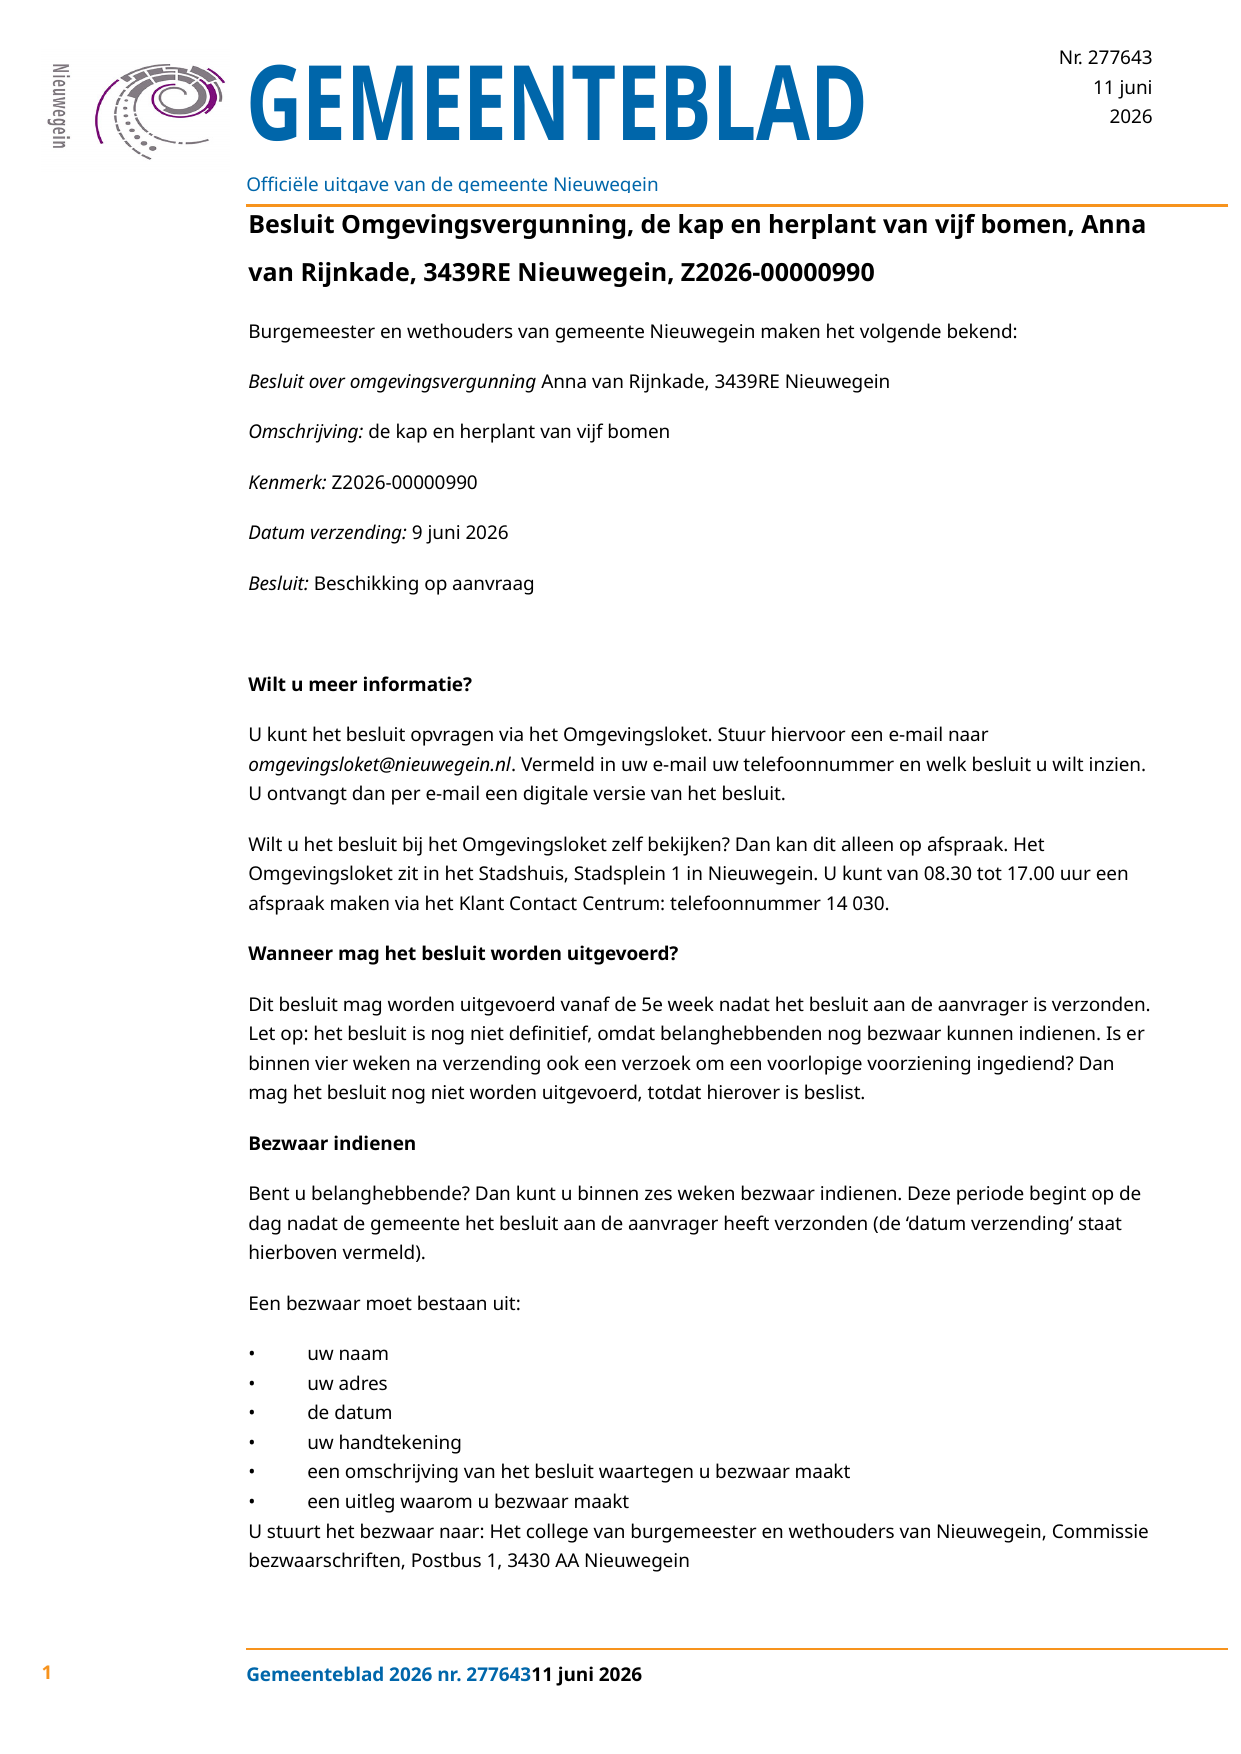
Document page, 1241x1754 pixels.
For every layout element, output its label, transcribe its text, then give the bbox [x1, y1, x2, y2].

text Bezwaar indienen [248, 1130, 1152, 1156]
picture [41, 47, 231, 172]
text Een bezwaar moet bestaan uit: [248, 1290, 1152, 1316]
text U stuurt het bezwaar naar: Het college van burgemeester en wethouders van Nieuwegein, Commissie bezwaarschriften, Postbus 1, 3430 AA Nieuwegein [248, 1518, 1152, 1573]
list uw handtekening [248, 1429, 1152, 1455]
text Omschrijving: de kap en herplant van vijf bomen [248, 419, 1152, 444]
text Wilt u meer informatie? [248, 671, 1152, 697]
text Dit besluit mag worden uitgevoerd vanaf de 5e week nadat het besluit aan de aanvrager is verzonden. Let op: het besluit is nog niet definitief, omdat belanghebbenden nog bezwaar kunnen indienen. Is er binnen vier weken na verzending ook een verzoek om een voorlopige voorziening ingediend? Dan mag het besluit nog niet worden uitgevoerd, totdat hierover is beslist. [248, 991, 1152, 1105]
text Wanneer mag het besluit worden uitgevoerd? [248, 940, 1152, 966]
list de datum [248, 1399, 1152, 1425]
text Besluit over omgevingsvergunning Anna van Rijnkade, 3439RE Nieuwegein [248, 368, 1152, 394]
text Datum verzending: 9 juni 2026 [248, 519, 1152, 545]
text Bent u belanghebbende? Dan kunt u binnen zes weken bezwaar indienen. Deze periode begint op de dag nadat de gemeente het besluit aan de aanvrager heeft verzonden (de ‘datum verzending’ staat hierboven vermeld). [248, 1180, 1152, 1265]
list een omschrijving van het besluit waartegen u bezwaar maakt [248, 1459, 1152, 1484]
text Kenmerk: Z2026-00000990 [248, 469, 1152, 495]
text U kunt het besluit opvragen via het Omgevingsloket. Stuur hiervoor een e-mail naar omgevingsloket@nieuwegein.nl. Vermeld in uw e-mail uw telefoonnummer en welk besluit u wilt inzien. U ontvangt dan per e-mail een digitale versie van het besluit. [248, 721, 1152, 806]
list een uitleg waarom u bezwaar maakt [248, 1488, 1152, 1514]
list uw naam [248, 1340, 1152, 1366]
text Besluit Omgevingsvergunning, de kap en herplant van vijf bomen, Anna van Rijnkade, 3439RE Nieuwegein, Z2026-00000990 [248, 207, 1152, 288]
text Wilt u het besluit bij het Omgevingsloket zelf bekijken? Dan kan dit alleen op afspraak. Het Omgevingsloket zit in het Stadshuis, Stadsplein 1 in Nieuwegein. U kunt van 08.30 tot 17.00 uur een afspraak maken via het Klant Contact Centrum: telefoonnummer 14 030. [248, 831, 1152, 916]
list uw adres [248, 1370, 1152, 1396]
text Burgemeester en wethouders van gemeente Nieuwegein maken het volgende bekend: [248, 318, 1152, 344]
text Besluit: Beschikking op aanvraag [248, 570, 1152, 596]
